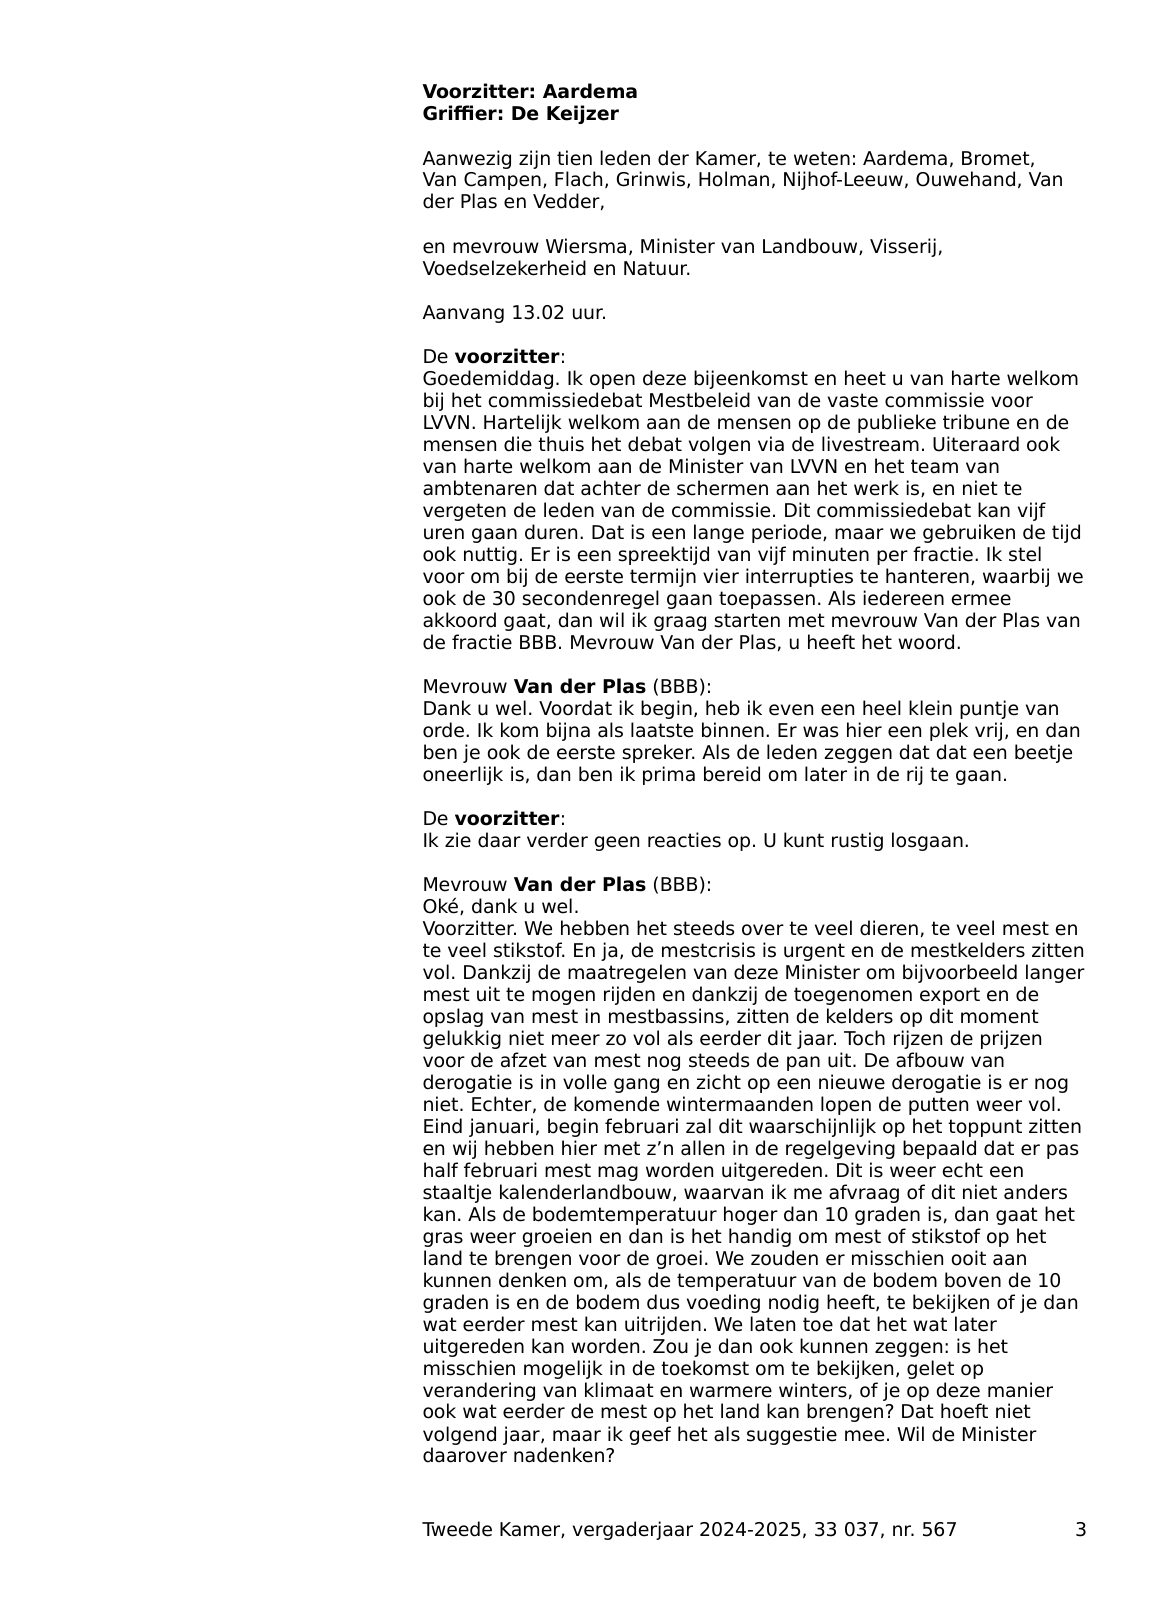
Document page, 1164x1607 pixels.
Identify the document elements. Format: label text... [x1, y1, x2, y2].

text Aanvang 13.02 uur. [422, 302, 1087, 324]
text Goedemiddag. Ik open deze bijeenkomst en heet u van harte welkom bij het commissiedebat Mestbeleid van de vaste commissie voor LVVN. Hartelijk welkom aan de mensen op de publieke tribune en de mensen die thuis het debat volgen via de livestream. Uiteraard ook van harte welkom aan de Minister van LVVN en het team van ambtenaren dat achter de schermen aan het werk is, en niet te vergeten de leden van de commissie. Dit commissiedebat kan vijf uren gaan duren. Dat is een lange periode, maar we gebruiken de tijd ook nuttig. Er is een spreektijd van vijf minuten per fractie. Ik stel voor om bij de eerste termijn vier interrupties te hanteren, waarbij we ook de 30 secondenregel gaan toepassen. Als iedereen ermee akkoord gaat, dan wil ik graag starten met mevrouw Van der Plas van de fractie BBB. Mevrouw Van der Plas, u heeft het woord. [422, 368, 1087, 653]
text De voorzitter: [422, 346, 1087, 368]
text Aanwezig zijn tien leden der Kamer, te weten: Aardema, Bromet, Van Campen, Flach, Grinwis, Holman, Nijhof-Leeuw, Ouwehand, Van der Plas en Vedder, [422, 147, 1087, 213]
text Voorzitter. We hebben het steeds over te veel dieren, te veel mest en te veel stikstof. En ja, de mestcrisis is urgent en de mestkelders zitten vol. Dankzij de maatregelen van deze Minister om bijvoorbeeld langer mest uit te mogen rijden en dankzij de toegenomen export en de opslag van mest in mestbassins, zitten de kelders op dit moment gelukkig niet meer zo vol als eerder dit jaar. Toch rijzen de prijzen voor de afzet van mest nog steeds de pan uit. De afbouw van derogatie is in volle gang en zicht op een nieuwe derogatie is er nog niet. Echter, de komende wintermaanden lopen de putten weer vol. Eind januari, begin februari zal dit waarschijnlijk op het toppunt zitten en wij hebben hier met z’n allen in de regelgeving bepaald dat er pas half februari mest mag worden uitgereden. Dit is weer echt een staaltje kalenderlandbouw, waarvan ik me afvraag of dit niet anders kan. Als de bodemtemperatuur hoger dan 10 graden is, dan gaat het gras weer groeien en dan is het handig om mest of stikstof op het land te brengen voor de groei. We zouden er misschien ooit aan kunnen denken om, als de temperatuur van de bodem boven de 10 graden is en de bodem dus voeding nodig heeft, te bekijken of je dan wat eerder mest kan uitrijden. We laten toe dat het wat later uitgereden kan worden. Zou je dan ook kunnen zeggen: is het misschien mogelijk in de toekomst om te bekijken, gelet op verandering van klimaat en warmere winters, of je op deze manier ook wat eerder de mest op het land kan brengen? Dat hoeft niet volgend jaar, maar ik geef het als suggestie mee. Wil de Minister daarover nadenken? [422, 918, 1087, 1467]
text Voorzitter: Aardema [422, 81, 1087, 103]
text De voorzitter: [422, 808, 1087, 830]
text Mevrouw Van der Plas (BBB): [422, 676, 1087, 698]
text en mevrouw Wiersma, Minister van Landbouw, Visserij, Voedselzekerheid en Natuur. [422, 236, 1087, 279]
text Mevrouw Van der Plas (BBB): [422, 874, 1087, 896]
text Ik zie daar verder geen reacties op. U kunt rustig losgaan. [422, 830, 1087, 852]
text Oké, dank u wel. [422, 896, 1087, 918]
text Griffier: De Keijzer [422, 103, 1087, 125]
text Dank u wel. Voordat ik begin, heb ik even een heel klein puntje van orde. Ik kom bijna als laatste binnen. Er was hier een plek vrij, en dan ben je ook de eerste spreker. Als de leden zeggen dat dat een beetje oneerlijk is, dan ben ik prima bereid om later in de rij te gaan. [422, 698, 1087, 786]
